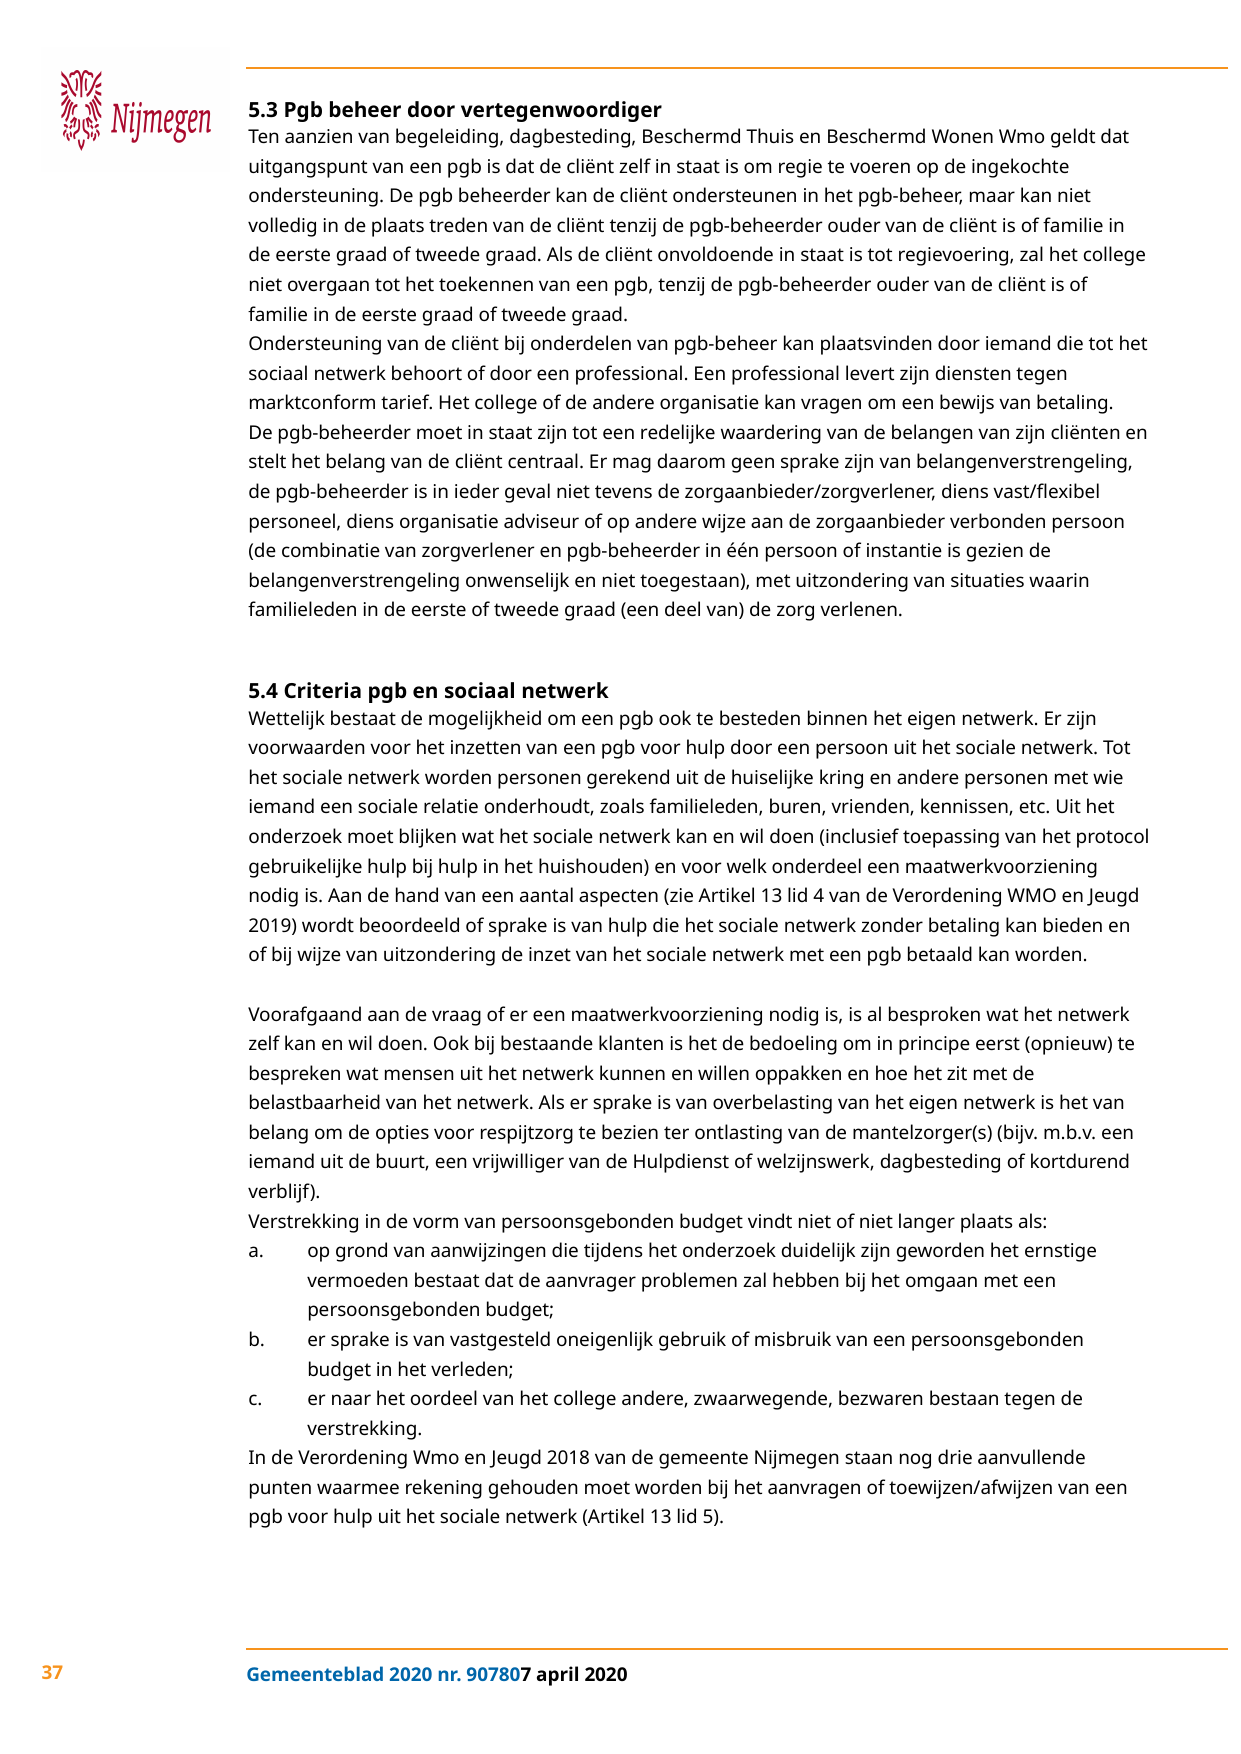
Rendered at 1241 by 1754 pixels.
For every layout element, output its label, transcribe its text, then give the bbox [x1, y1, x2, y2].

text Ondersteuning van de cliënt bij onderdelen van pgb-beheer kan plaatsvinden door iemand die tot het sociaal netwerk behoort of door een professional. Een professional levert zijn diensten tegen marktconform tarief. Het college of de andere organisatie kan vragen om een bewijs van betaling. [248, 330, 1152, 415]
list op grond van aanwijzingen die tijdens het onderzoek duidelijk zijn geworden het ernstige vermoeden bestaat dat de aanvrager problemen zal hebben bij het omgaan met een persoonsgebonden budget; [248, 1237, 1152, 1322]
text 5.4 Criteria pgb en sociaal netwerk [248, 677, 1152, 705]
picture [41, 47, 231, 172]
text Voorafgaand aan de vraag of er een maatwerkvoorziening nodig is, is al besproken wat het netwerk zelf kan en wil doen. Ook bij bestaande klanten is het de bedoeling om in principe eerst (opnieuw) te bespreken wat mensen uit het netwerk kunnen en willen oppakken en hoe het zit met de belastbaarheid van het netwerk. Als er sprake is van overbelasting van het eigen netwerk is het van belang om de opties voor respijtzorg te bezien ter ontlasting van de mantelzorger(s) (bijv. m.b.v. een iemand uit de buurt, een vrijwilliger van de Hulpdienst of welzijnswerk, dagbesteding of kortdurend verblijf). [248, 1001, 1152, 1204]
list er naar het oordeel van het college andere, zwaarwegende, bezwaren bestaan tegen de verstrekking. [248, 1385, 1152, 1441]
text In de Verordening Wmo en Jeugd 2018 van de gemeente Nijmegen staan nog drie aanvullende punten waarmee rekening gehouden moet worden bij het aanvragen of toewijzen/afwijzen van een pgb voor hulp uit het sociale netwerk (Artikel 13 lid 5). [248, 1444, 1152, 1529]
text 5.3 Pgb beheer door vertegenwoordiger [248, 95, 1152, 123]
text Wettelijk bestaat de mogelijkheid om een pgb ook te besteden binnen het eigen netwerk. Er zijn voorwaarden voor het inzetten van een pgb voor hulp door een persoon uit het sociale netwerk. Tot het sociale netwerk worden personen gerekend uit de huiselijke kring en andere personen met wie iemand een sociale relatie onderhoudt, zoals familieleden, buren, vrienden, kennissen, etc. Uit het onderzoek moet blijken wat het sociale netwerk kan en wil doen (inclusief toepassing van het protocol gebruikelijke hulp bij hulp in het huishouden) en voor welk onderdeel een maatwerkvoorziening nodig is. Aan de hand van een aantal aspecten (zie Artikel 13 lid 4 van de Verordening WMO en Jeugd 2019) wordt beoordeeld of sprake is van hulp die het sociale netwerk zonder betaling kan bieden en of bij wijze van uitzondering de inzet van het sociale netwerk met een pgb betaald kan worden. [248, 705, 1152, 967]
list er sprake is van vastgesteld oneigenlijk gebruik of misbruik van een persoonsgebonden budget in het verleden; [248, 1326, 1152, 1382]
text De pgb-beheerder moet in staat zijn tot een redelijke waardering van de belangen van zijn cliënten en stelt het belang van de cliënt centraal. Er mag daarom geen sprake zijn van belangenverstrengeling, de pgb-beheerder is in ieder geval niet tevens de zorgaanbieder/zorgverlener, diens vast/flexibel personeel, diens organisatie adviseur of op andere wijze aan de zorgaanbieder verbonden persoon (de combinatie van zorgverlener en pgb-beheerder in één persoon of instantie is gezien de belangenverstrengeling onwenselijk en niet toegestaan), met uitzondering van situaties waarin familieleden in de eerste of tweede graad (een deel van) de zorg verlenen. [248, 419, 1152, 622]
text Verstrekking in de vorm van persoonsgebonden budget vindt niet of niet langer plaats als: [248, 1208, 1152, 1234]
text Ten aanzien van begeleiding, dagbesteding, Beschermd Thuis en Beschermd Wonen Wmo geldt dat uitgangspunt van een pgb is dat de cliënt zelf in staat is om regie te voeren op de ingekochte ondersteuning. De pgb beheerder kan de cliënt ondersteunen in het pgb-beheer, maar kan niet volledig in de plaats treden van de cliënt tenzij de pgb-beheerder ouder van de cliënt is of familie in de eerste graad of tweede graad. Als de cliënt onvoldoende in staat is tot regievoering, zal het college niet overgaan tot het toekennen van een pgb, tenzij de pgb-beheerder ouder van de cliënt is of familie in de eerste graad of tweede graad. [248, 123, 1152, 326]
